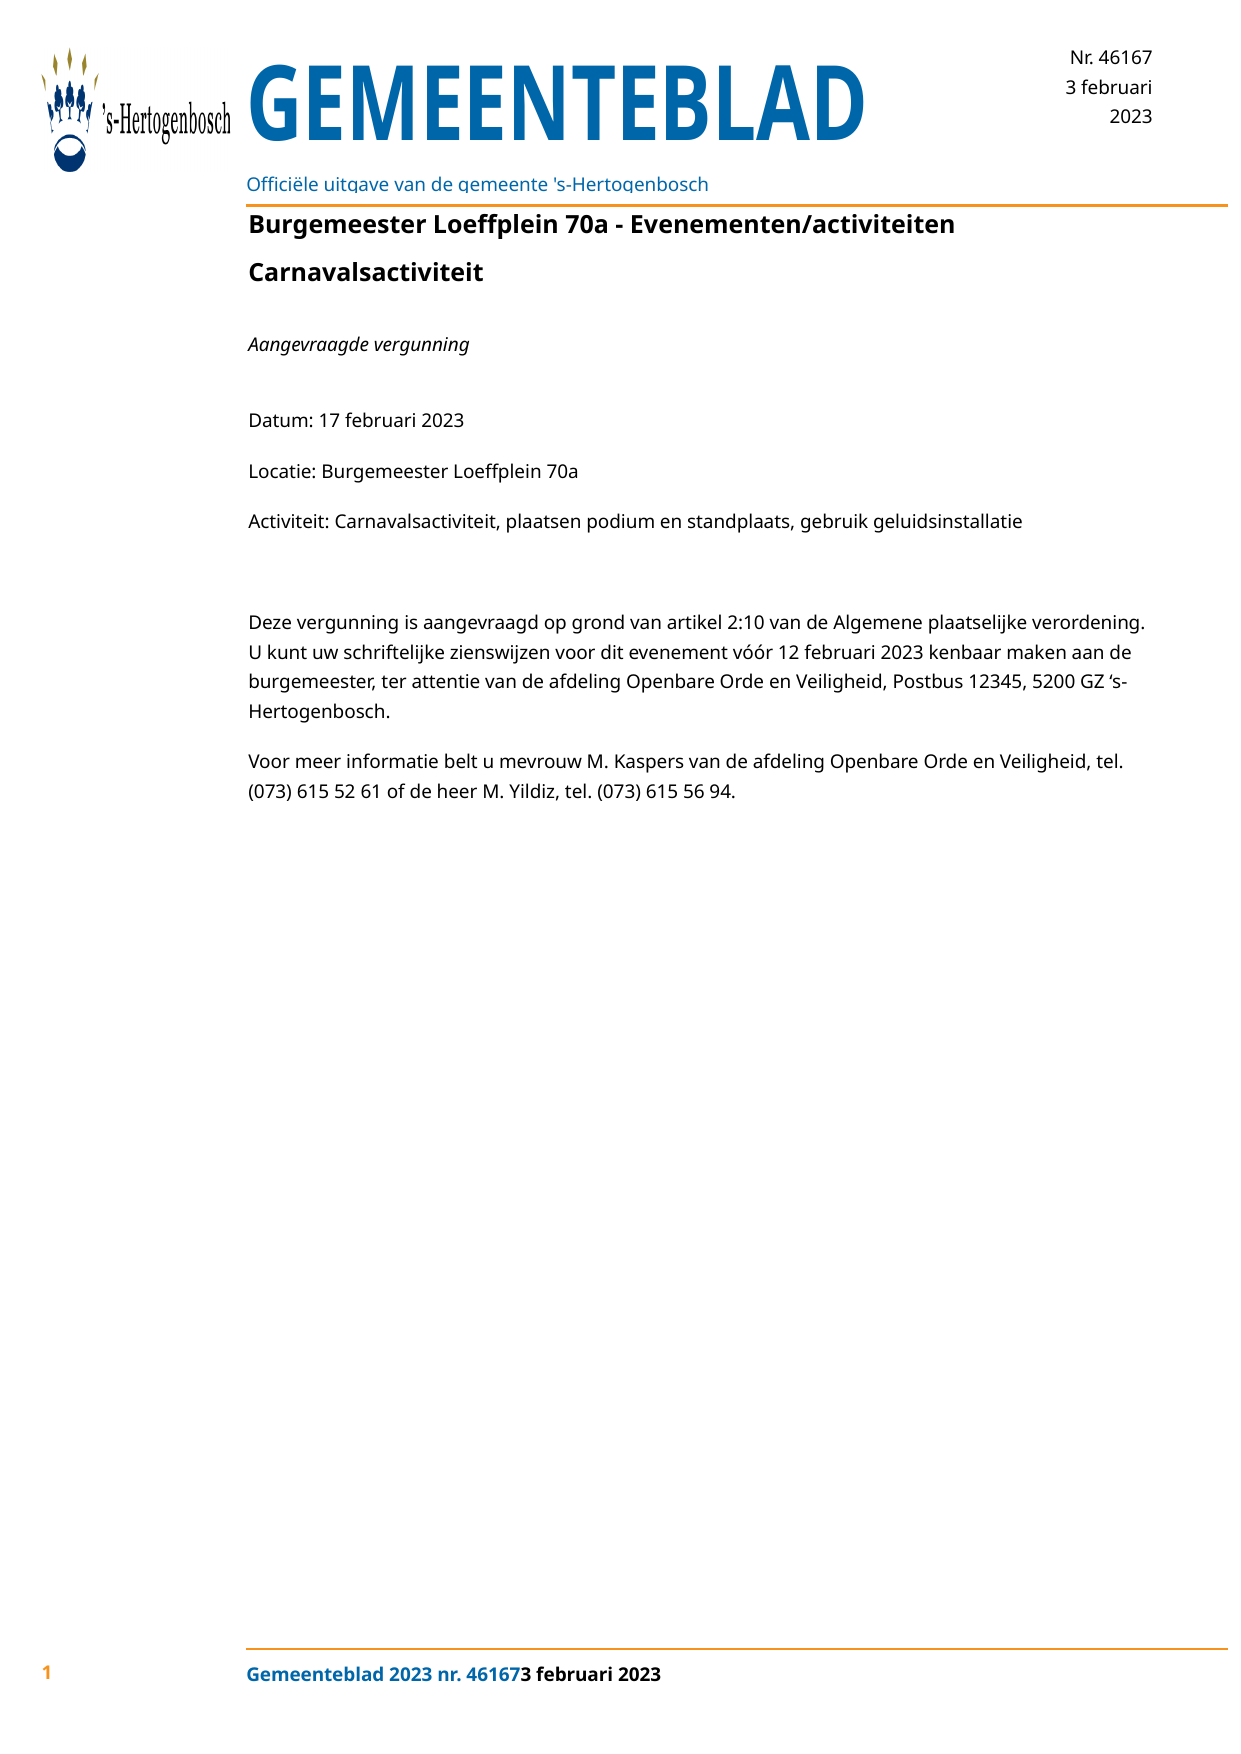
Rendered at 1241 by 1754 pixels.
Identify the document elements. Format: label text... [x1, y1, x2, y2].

text Locatie: Burgemeester Loeffplein 70a [248, 458, 1152, 484]
picture [41, 47, 231, 172]
text Voor meer informatie belt u mevrouw M. Kaspers van de afdeling Openbare Orde en Veiligheid, tel. (073) 615 52 61 of de heer M. Yildiz, tel. (073) 615 56 94. [248, 748, 1152, 804]
text Activiteit: Carnavalsactiviteit, plaatsen podium en standplaats, gebruik geluidsinstallatie [248, 508, 1152, 534]
text Burgemeester Loeffplein 70a - Evenementen/activiteiten Carnavalsactiviteit [248, 207, 1152, 288]
text Deze vergunning is aangevraagd op grond van artikel 2:10 van de Algemene plaatselijke verordening. U kunt uw schriftelijke zienswijzen voor dit evenement vóór 12 februari 2023 kenbaar maken aan de burgemeester, ter attentie van de afdeling Openbare Orde en Veiligheid, Postbus 12345, 5200 GZ ‘s-Hertogenbosch. [248, 609, 1152, 724]
text Aangevraagde vergunning [248, 331, 1152, 357]
text Datum: 17 februari 2023 [248, 408, 1152, 433]
